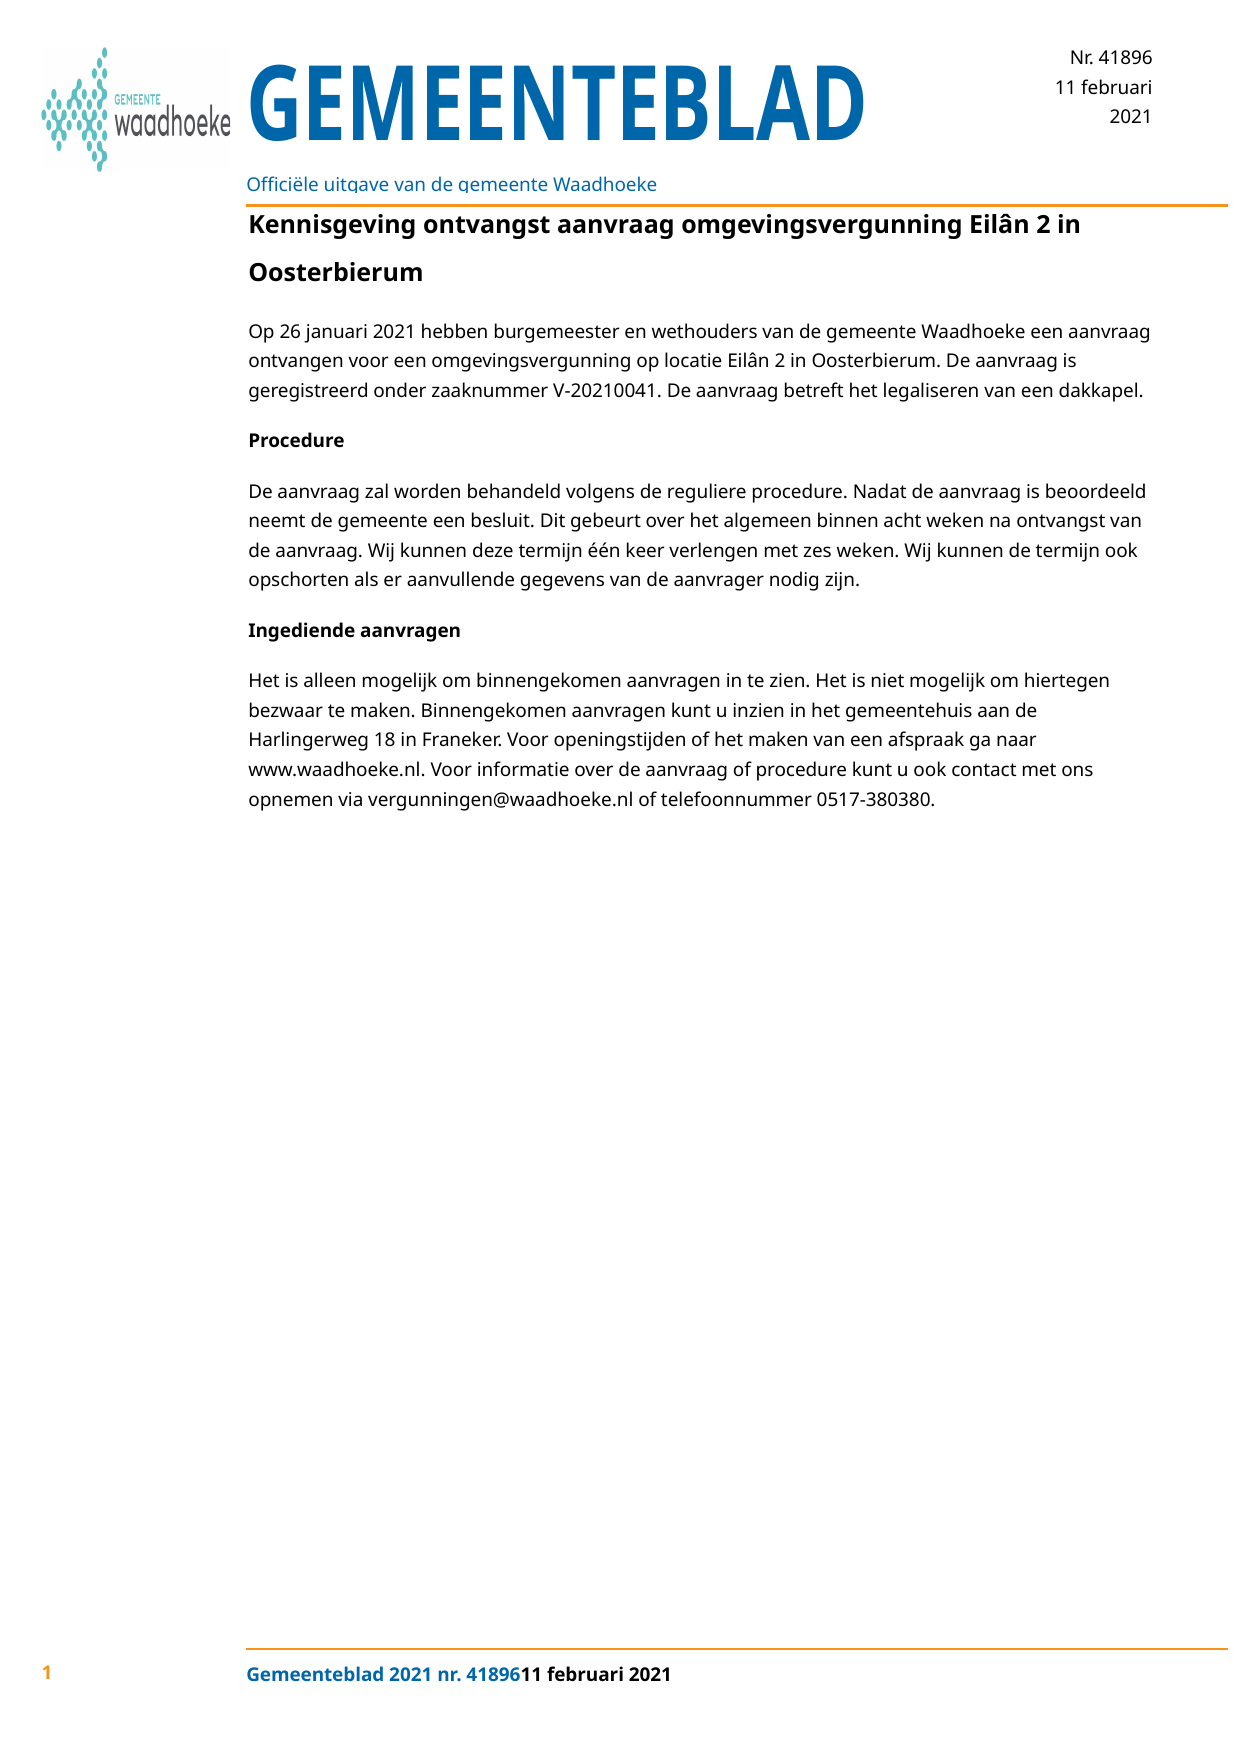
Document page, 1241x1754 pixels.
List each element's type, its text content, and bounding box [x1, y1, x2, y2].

text Procedure [248, 427, 1152, 453]
text Ingediende aanvragen [248, 617, 1152, 643]
text Het is alleen mogelijk om binnengekomen aanvragen in te zien. Het is niet mogelijk om hiertegen bezwaar te maken. Binnengekomen aanvragen kunt u inzien in het gemeentehuis aan de Harlingerweg 18 in Franeker. Voor openingstijden of het maken van een afspraak ga naar www.waadhoeke.nl. Voor informatie over de aanvraag of procedure kunt u ook contact met ons opnemen via vergunningen@waadhoeke.nl of telefoonnummer 0517-380380. [248, 667, 1152, 812]
picture [41, 47, 231, 172]
text Kennisgeving ontvangst aanvraag omgevingsvergunning Eilân 2 in Oosterbierum [248, 207, 1152, 288]
text Op 26 januari 2021 hebben burgemeester en wethouders van de gemeente Waadhoeke een aanvraag ontvangen voor een omgevingsvergunning op locatie Eilân 2 in Oosterbierum. De aanvraag is geregistreerd onder zaaknummer V-20210041. De aanvraag betreft het legaliseren van een dakkapel. [248, 318, 1152, 403]
text De aanvraag zal worden behandeld volgens de reguliere procedure. Nadat de aanvraag is beoordeeld neemt de gemeente een besluit. Dit gebeurt over het algemeen binnen acht weken na ontvangst van de aanvraag. Wij kunnen deze termijn één keer verlengen met zes weken. Wij kunnen de termijn ook opschorten als er aanvullende gegevens van de aanvrager nodig zijn. [248, 478, 1152, 592]
